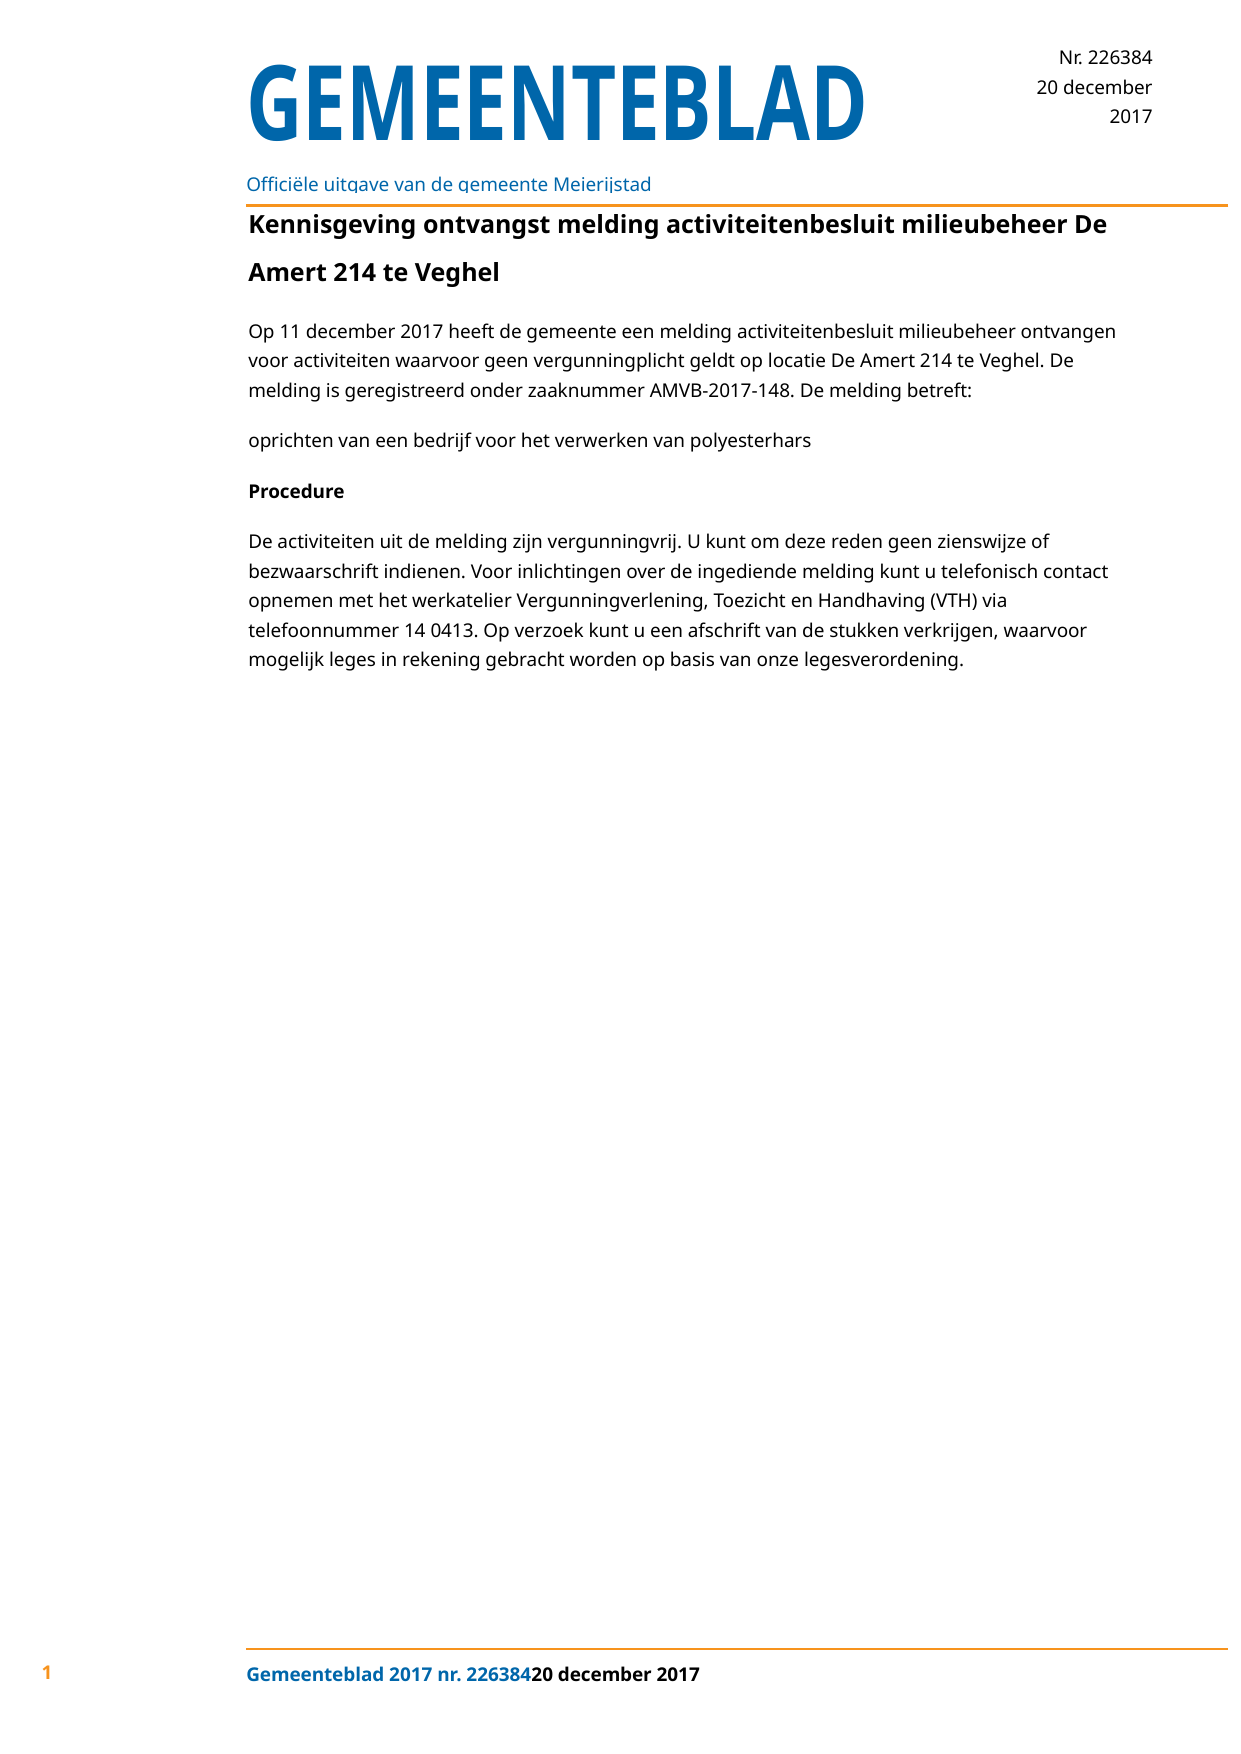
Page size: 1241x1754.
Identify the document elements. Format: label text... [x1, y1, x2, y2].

picture [41, 47, 231, 172]
text Kennisgeving ontvangst melding activiteitenbesluit milieubeheer De Amert 214 te Veghel [248, 207, 1152, 288]
text Op 11 december 2017 heeft de gemeente een melding activiteitenbesluit milieubeheer ontvangen voor activiteiten waarvoor geen vergunningplicht geldt op locatie De Amert 214 te Veghel. De melding is geregistreerd onder zaaknummer AMVB-2017-148. De melding betreft: [248, 318, 1152, 403]
text oprichten van een bedrijf voor het verwerken van polyesterhars [248, 427, 1152, 453]
text Procedure [248, 478, 1152, 504]
text De activiteiten uit de melding zijn vergunningvrij. U kunt om deze reden geen zienswijze of bezwaarschrift indienen. Voor inlichtingen over de ingediende melding kunt u telefonisch contact opnemen met het werkatelier Vergunningverlening, Toezicht en Handhaving (VTH) via telefoonnummer 14 0413. Op verzoek kunt u een afschrift van de stukken verkrijgen, waarvoor mogelijk leges in rekening gebracht worden op basis van onze legesverordening. [248, 528, 1152, 672]
